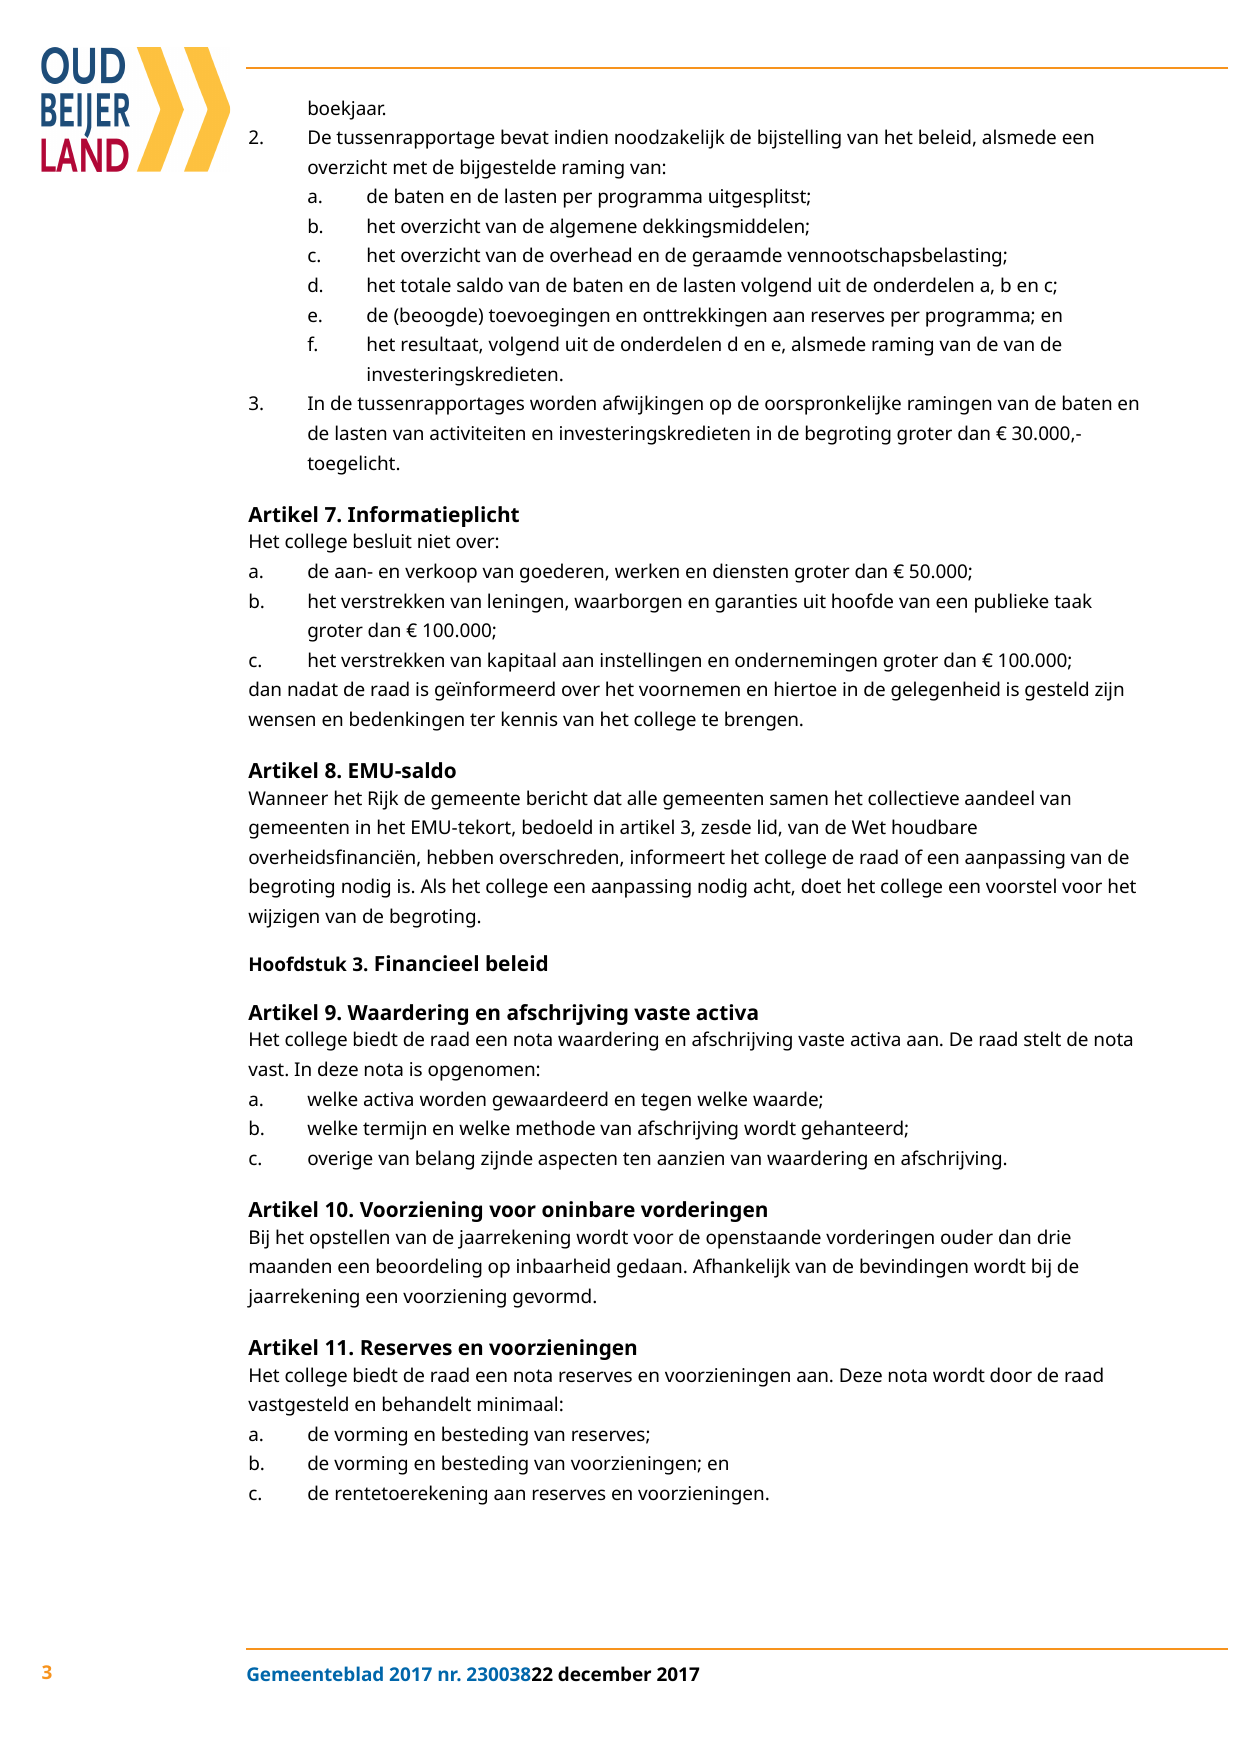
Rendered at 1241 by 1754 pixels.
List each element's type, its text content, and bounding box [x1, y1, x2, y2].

list de rentetoerekening aan reserves en voorzieningen. [248, 1480, 1152, 1506]
text dan nadat de raad is geïnformeerd over het voornemen en hiertoe in de gelegenheid is gesteld zijn wensen en bedenkingen ter kennis van het college te brengen. [248, 677, 1152, 732]
list het overzicht van de overhead en de geraamde vennootschapsbelasting; [307, 243, 1152, 268]
text Het college biedt de raad een nota waardering en afschrijving vaste activa aan. De raad stelt de nota vast. In deze nota is opgenomen: [248, 1027, 1152, 1082]
list het resultaat, volgend uit de onderdelen d en e, alsmede raming van de van de investeringskredieten. [307, 331, 1152, 387]
list welke activa worden gewaardeerd en tegen welke waarde; [248, 1086, 1152, 1112]
list het verstrekken van leningen, waarborgen en garanties uit hoofde van een publieke taak groter dan € 100.000; [248, 588, 1152, 643]
list het verstrekken van kapitaal aan instellingen en ondernemingen groter dan € 100.000; [248, 647, 1152, 673]
list het totale saldo van de baten en de lasten volgend uit de onderdelen a, b en c; [307, 272, 1152, 298]
list boekjaar. [248, 95, 1152, 121]
text Artikel 9. Waardering en afschrijving vaste activa [248, 998, 1152, 1027]
list De tussenrapportage bevat indien noodzakelijk de bijstelling van het beleid, alsmede een overzicht met de bijgestelde raming van: [248, 124, 1152, 180]
text Hoofdstuk 3. Financieel beleid [248, 949, 1152, 977]
text Artikel 7. Informatieplicht [248, 500, 1152, 529]
picture [41, 47, 231, 172]
list de vorming en besteding van voorzieningen; en [248, 1451, 1152, 1476]
list de vorming en besteding van reserves; [248, 1421, 1152, 1447]
text Het college biedt de raad een nota reserves en voorzieningen aan. Deze nota wordt door de raad vastgesteld en behandelt minimaal: [248, 1362, 1152, 1417]
text Wanneer het Rijk de gemeente bericht dat alle gemeenten samen het collectieve aandeel van gemeenten in het EMU-tekort, bedoeld in artikel 3, zesde lid, van de Wet houdbare overheidsfinanciën, hebben overschreden, informeert het college de raad of een aanpassing van de begroting nodig is. Als het college een aanpassing nodig acht, doet het college een voorstel voor het wijzigen van de begroting. [248, 785, 1152, 929]
text Artikel 8. EMU-saldo [248, 757, 1152, 785]
list welke termijn en welke methode van afschrijving wordt gehanteerd; [248, 1115, 1152, 1141]
list de (beoogde) toevoegingen en onttrekkingen aan reserves per programma; en [307, 302, 1152, 328]
list het overzicht van de algemene dekkingsmiddelen; [307, 213, 1152, 239]
text Het college besluit niet over: [248, 529, 1152, 554]
list de baten en de lasten per programma uitgesplitst; [307, 183, 1152, 209]
text Bij het opstellen van de jaarrekening wordt voor de openstaande vorderingen ouder dan drie maanden een beoordeling op inbaarheid gedaan. Afhankelijk van de bevindingen wordt bij de jaarrekening een voorziening gevormd. [248, 1224, 1152, 1309]
list In de tussenrapportages worden afwijkingen op de oorspronkelijke ramingen van de baten en de lasten van activiteiten en investeringskredieten in de begroting groter dan € 30.000,- toegelicht. [248, 391, 1152, 476]
list overige van belang zijnde aspecten ten aanzien van waardering en afschrijving. [248, 1145, 1152, 1171]
text Artikel 10. Voorziening voor oninbare vorderingen [248, 1195, 1152, 1224]
text Artikel 11. Reserves en voorzieningen [248, 1333, 1152, 1362]
list de aan- en verkoop van goederen, werken en diensten groter dan € 50.000; [248, 558, 1152, 584]
